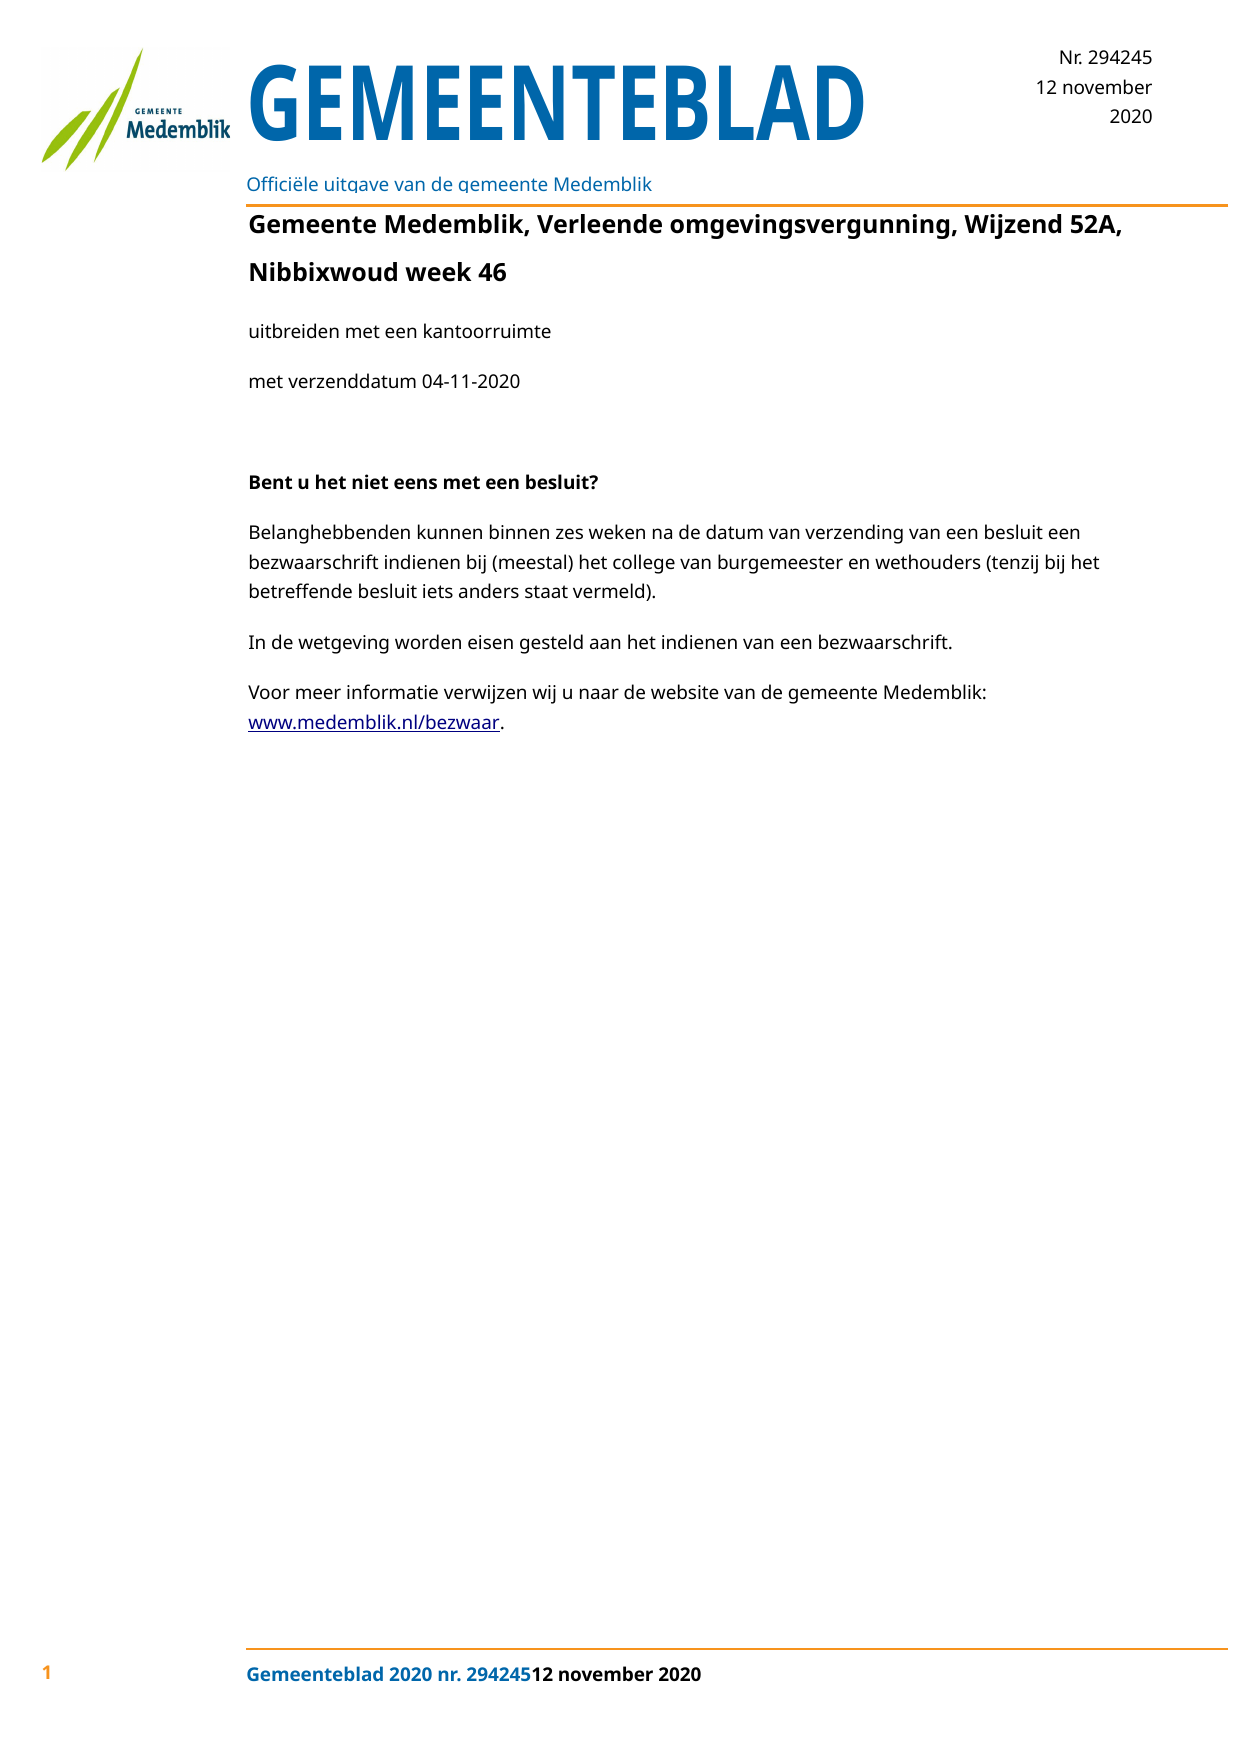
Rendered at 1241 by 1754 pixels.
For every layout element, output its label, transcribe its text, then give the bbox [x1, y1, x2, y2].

text Belanghebbenden kunnen binnen zes weken na de datum van verzending van een besluit een bezwaarschrift indienen bij (meestal) het college van burgemeester en wethouders (tenzij bij het betreffende besluit iets anders staat vermeld). [248, 519, 1152, 604]
text Gemeente Medemblik, Verleende omgevingsvergunning, Wijzend 52A, Nibbixwoud week 46 [248, 207, 1152, 288]
text Bent u het niet eens met een besluit? [248, 469, 1152, 495]
text uitbreiden met een kantoorruimte [248, 318, 1152, 344]
picture [41, 47, 231, 172]
text Voor meer informatie verwijzen wij u naar de website van de gemeente Medemblik: www.medemblik.nl/bezwaar. [248, 679, 1152, 735]
text met verzenddatum 04-11-2020 [248, 368, 1152, 394]
text In de wetgeving worden eisen gesteld aan het indienen van een bezwaarschrift. [248, 629, 1152, 655]
